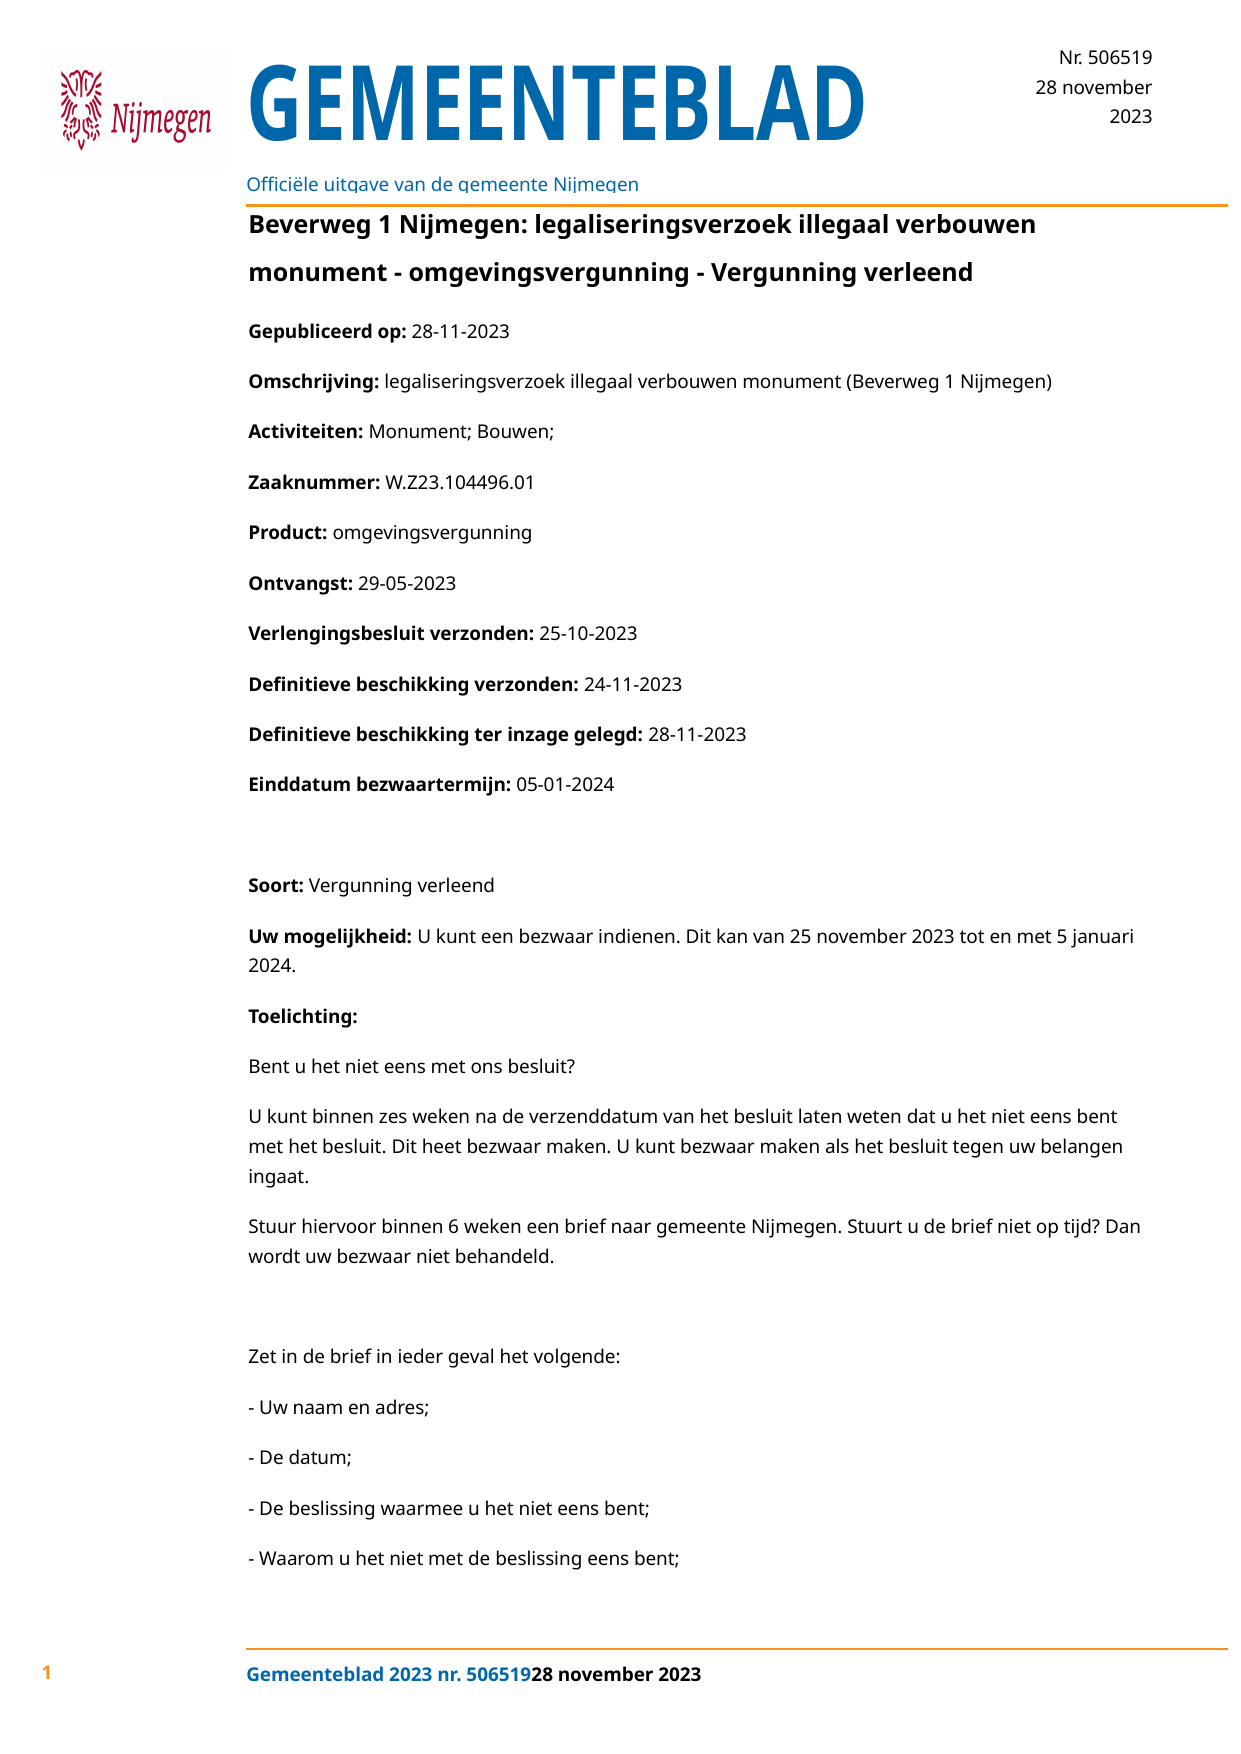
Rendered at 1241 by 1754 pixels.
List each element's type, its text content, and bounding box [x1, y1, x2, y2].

text Ontvangst: 29-05-2023 [248, 570, 1152, 596]
text - Waarom u het niet met de beslissing eens bent; [248, 1545, 1152, 1571]
text Definitieve beschikking verzonden: 24-11-2023 [248, 671, 1152, 697]
text Zet in de brief in ieder geval het volgende: [248, 1344, 1152, 1369]
text Einddatum bezwaartermijn: 05-01-2024 [248, 772, 1152, 797]
text Beverweg 1 Nijmegen: legaliseringsverzoek illegaal verbouwen monument - omgevingsvergunning - Vergunning verleend [248, 207, 1152, 288]
text - De datum; [248, 1444, 1152, 1470]
text Verlengingsbesluit verzonden: 25-10-2023 [248, 620, 1152, 646]
text - Uw naam en adres; [248, 1394, 1152, 1420]
text Omschrijving: legaliseringsverzoek illegaal verbouwen monument (Beverweg 1 Nijmegen) [248, 368, 1152, 394]
text Stuur hiervoor binnen 6 weken een brief naar gemeente Nijmegen. Stuurt u de brief niet op tijd? Dan wordt uw bezwaar niet behandeld. [248, 1213, 1152, 1269]
text Definitieve beschikking ter inzage gelegd: 28-11-2023 [248, 721, 1152, 747]
text Gepubliceerd op: 28-11-2023 [248, 318, 1152, 344]
text Toelichting: [248, 1003, 1152, 1029]
text Bent u het niet eens met ons besluit? [248, 1053, 1152, 1079]
text Product: omgevingsvergunning [248, 519, 1152, 545]
text Uw mogelijkheid: U kunt een bezwaar indienen. Dit kan van 25 november 2023 tot en met 5 januari 2024. [248, 923, 1152, 978]
picture [41, 47, 231, 172]
text Soort: Vergunning verleend [248, 872, 1152, 898]
text Zaaknummer: W.Z23.104496.01 [248, 469, 1152, 495]
text U kunt binnen zes weken na de verzenddatum van het besluit laten weten dat u het niet eens bent met het besluit. Dit heet bezwaar maken. U kunt bezwaar maken als het besluit tegen uw belangen ingaat. [248, 1104, 1152, 1189]
text Activiteiten: Monument; Bouwen; [248, 419, 1152, 444]
text - De beslissing waarmee u het niet eens bent; [248, 1495, 1152, 1521]
